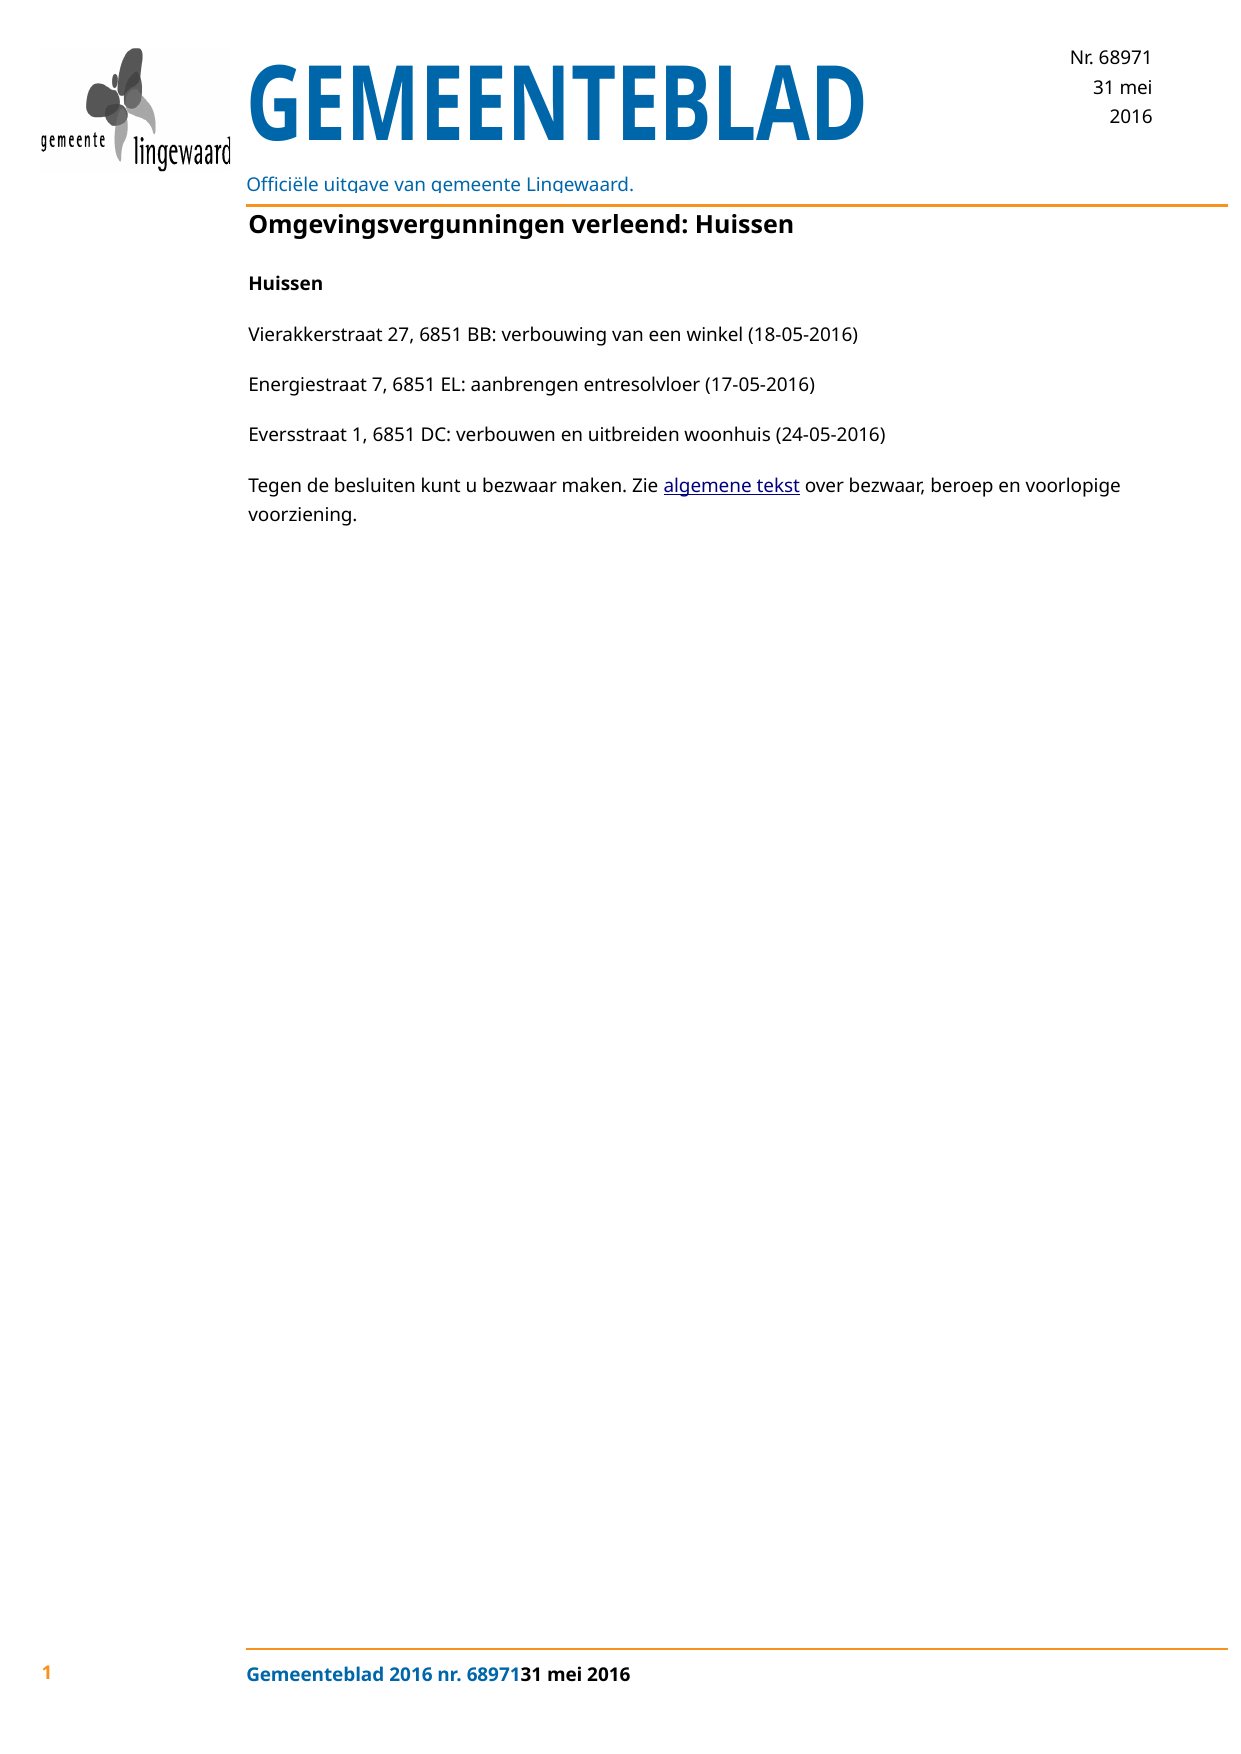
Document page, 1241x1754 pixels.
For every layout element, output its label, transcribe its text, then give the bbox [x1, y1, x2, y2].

picture [41, 47, 231, 172]
text Energiestraat 7, 6851 EL: aanbrengen entresolvloer (17-05-2016) [248, 371, 1152, 397]
text Omgevingsvergunningen verleend: Huissen [248, 207, 1152, 241]
text Vierakkerstraat 27, 6851 BB: verbouwing van een winkel (18-05-2016) [248, 321, 1152, 346]
text Huissen [248, 270, 1152, 296]
text Eversstraat 1, 6851 DC: verbouwen en uitbreiden woonhuis (24-05-2016) [248, 422, 1152, 447]
text Tegen de besluiten kunt u bezwaar maken. Zie algemene tekst over bezwaar, beroep en voorlopige voorziening. [248, 472, 1152, 527]
